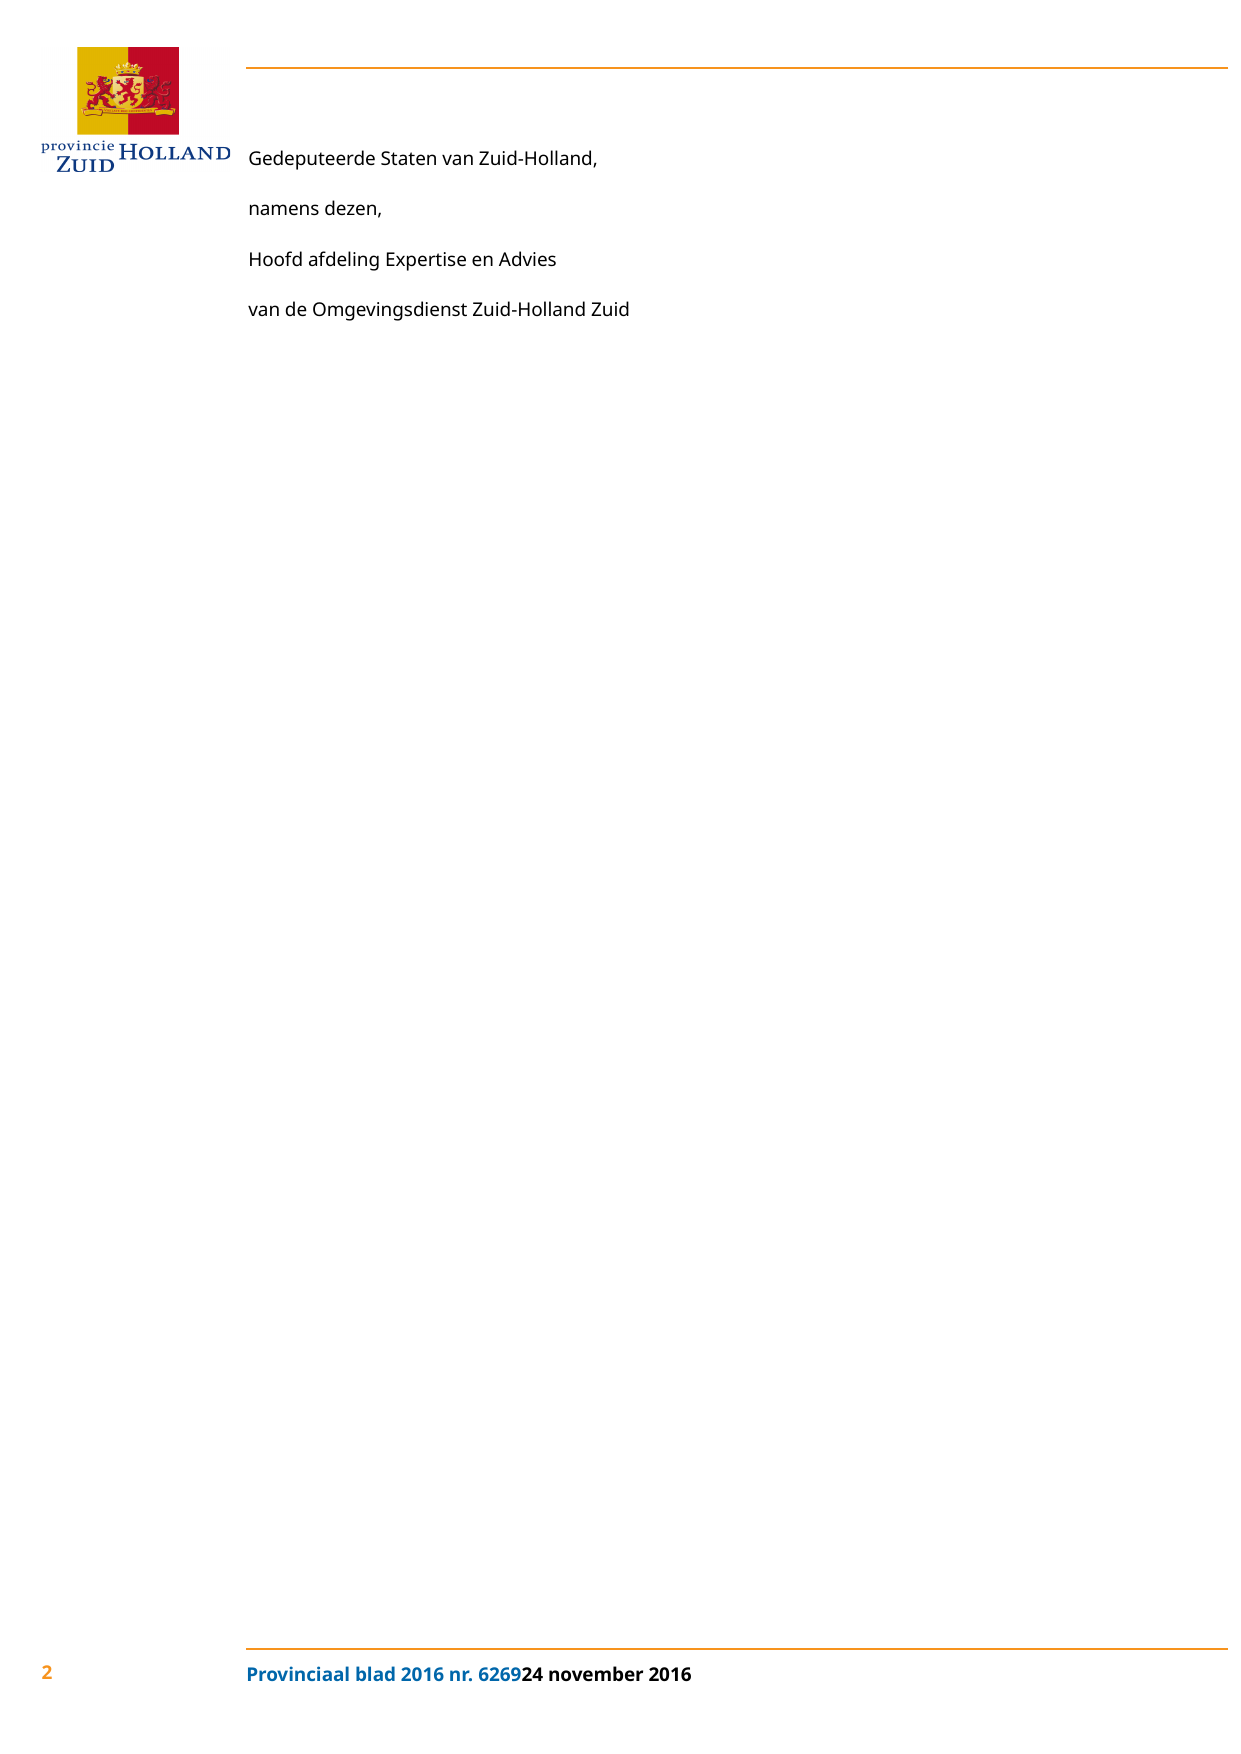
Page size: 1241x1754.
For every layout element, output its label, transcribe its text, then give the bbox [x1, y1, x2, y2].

picture [41, 47, 231, 172]
text Hoofd afdeling Expertise en Advies [248, 246, 1152, 272]
text Gedeputeerde Staten van Zuid-Holland, [248, 145, 1152, 171]
text van de Omgevingsdienst Zuid-Holland Zuid [248, 296, 1152, 322]
text namens dezen, [248, 196, 1152, 221]
